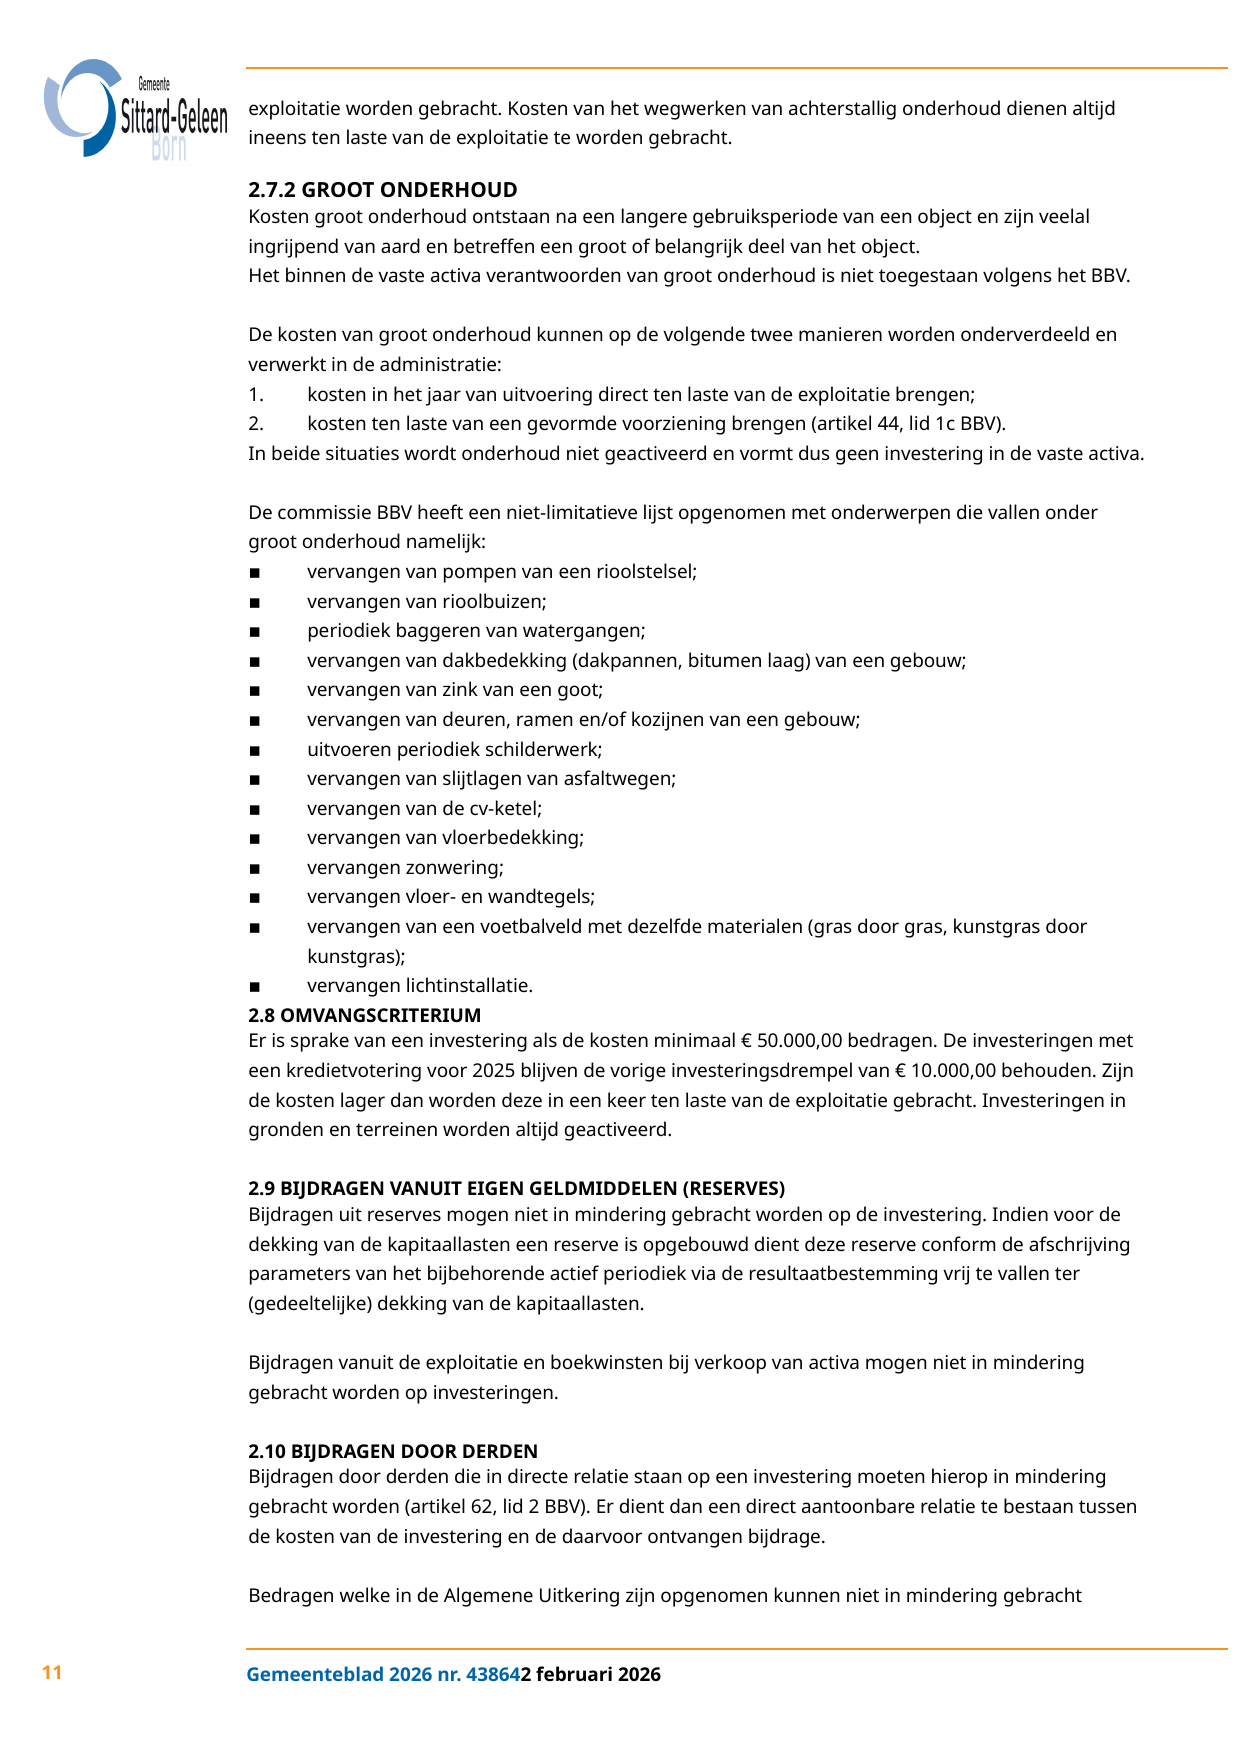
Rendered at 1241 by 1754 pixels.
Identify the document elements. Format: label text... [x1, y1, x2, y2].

list vervangen van vloerbedekking; [248, 824, 1152, 850]
list periodiek baggeren van watergangen; [248, 617, 1152, 643]
list vervangen van de cv-ketel; [248, 795, 1152, 821]
text Kosten groot onderhoud ontstaan na een langere gebruiksperiode van een object en zijn veelal ingrijpend van aard en betreffen een groot of belangrijk deel van het object. [248, 203, 1152, 258]
text De commissie BBV heeft een niet-limitatieve lijst opgenomen met onderwerpen die vallen onder groot onderhoud namelijk: [248, 499, 1152, 554]
list vervangen van rioolbuizen; [248, 588, 1152, 613]
list uitvoeren periodiek schilderwerk; [248, 736, 1152, 761]
text 2.7.2 GROOT ONDERHOUD [248, 175, 1152, 203]
text Het binnen de vaste activa verantwoorden van groot onderhoud is niet toegestaan volgens het BBV. [248, 262, 1152, 288]
text 2.9 BIJDRAGEN VANUIT EIGEN GELDMIDDELEN (RESERVES) [248, 1176, 1152, 1201]
text In beide situaties wordt onderhoud niet geactiveerd en vormt dus geen investering in de vaste activa. [248, 440, 1152, 466]
list kosten in het jaar van uitvoering direct ten laste van de exploitatie brengen; [248, 381, 1152, 406]
text Bijdragen door derden die in directe relatie staan op een investering moeten hierop in mindering gebracht worden (artikel 62, lid 2 BBV). Er dient dan een direct aantoonbare relatie te bestaan tussen de kosten van de investering en de daarvoor ontvangen bijdrage. [248, 1464, 1152, 1549]
list vervangen zonwering; [248, 854, 1152, 880]
list vervangen van zink van een goot; [248, 677, 1152, 702]
text 2.10 BIJDRAGEN DOOR DERDEN [248, 1438, 1152, 1464]
list vervangen van een voetbalveld met dezelfde materialen (gras door gras, kunstgras door kunstgras); [248, 913, 1152, 968]
list vervangen vloer- en wandtegels; [248, 884, 1152, 909]
text Bijdragen vanuit de exploitatie en boekwinsten bij verkoop van activa mogen niet in mindering gebracht worden op investeringen. [248, 1349, 1152, 1404]
text exploitatie worden gebracht. Kosten van het wegwerken van achterstallig onderhoud dienen altijd ineens ten laste van de exploitatie te worden gebracht. [248, 95, 1152, 150]
text Er is sprake van een investering als de kosten minimaal € 50.000,00 bedragen. De investeringen met een kredietvotering voor 2025 blijven de vorige investeringsdrempel van € 10.000,00 behouden. Zijn de kosten lager dan worden deze in een keer ten laste van de exploitatie gebracht. Investeringen in gronden en terreinen worden altijd geactiveerd. [248, 1028, 1152, 1142]
list vervangen van slijtlagen van asfaltwegen; [248, 765, 1152, 791]
picture [41, 47, 231, 172]
text De kosten van groot onderhoud kunnen op de volgende twee manieren worden onderverdeeld en verwerkt in de administratie: [248, 322, 1152, 377]
list vervangen van dakbedekking (dakpannen, bitumen laag) van een gebouw; [248, 647, 1152, 673]
text Bijdragen uit reserves mogen niet in mindering gebracht worden op de investering. Indien voor de dekking van de kapitaallasten een reserve is opgebouwd dient deze reserve conform de afschrijving parameters van het bijbehorende actief periodiek via de resultaatbestemming vrij te vallen ter (gedeeltelijke) dekking van de kapitaallasten. [248, 1201, 1152, 1316]
list vervangen van pompen van een rioolstelsel; [248, 558, 1152, 584]
list vervangen lichtinstallatie. [248, 972, 1152, 998]
list vervangen van deuren, ramen en/of kozijnen van een gebouw; [248, 706, 1152, 732]
text 2.8 OMVANGSCRITERIUM [248, 1002, 1152, 1028]
text Bedragen welke in de Algemene Uitkering zijn opgenomen kunnen niet in mindering gebracht [248, 1582, 1152, 1608]
list kosten ten laste van een gevormde voorziening brengen (artikel 44, lid 1c BBV). [248, 410, 1152, 436]
